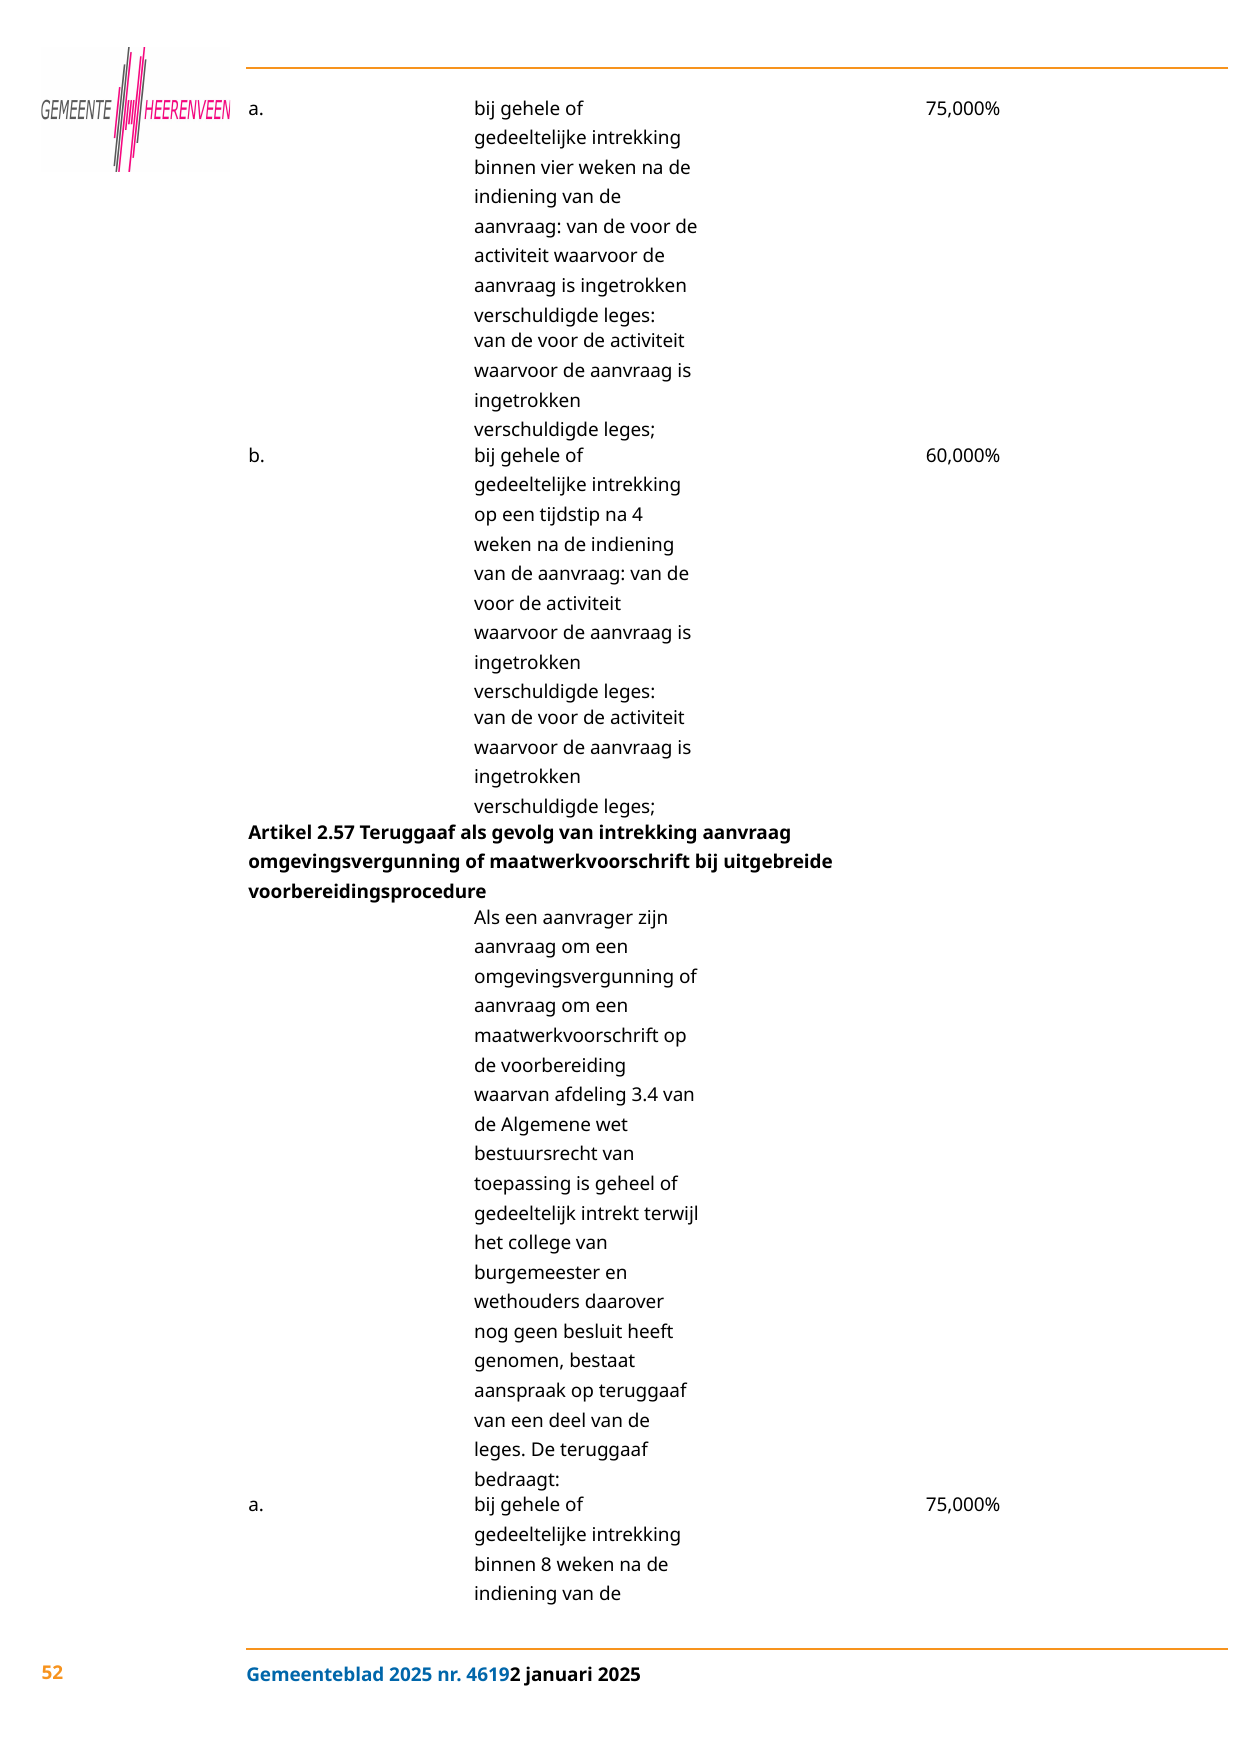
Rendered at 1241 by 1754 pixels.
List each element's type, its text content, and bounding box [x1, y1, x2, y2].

table_cell [248, 705, 474, 819]
table_cell van de voor de activiteit waarvoor de aanvraag is ingetrokken verschuldigde leges; [474, 705, 700, 819]
table_cell [926, 819, 1152, 904]
table_cell [700, 1492, 926, 1606]
table_cell [926, 904, 1152, 1492]
table_cell 75,000% [926, 1492, 1152, 1606]
table_cell [700, 442, 926, 704]
picture [41, 47, 231, 172]
table_cell [926, 705, 1152, 819]
table_cell bij gehele of gedeeltelijke intrekking op een tijdstip na 4 weken na de indiening van de aanvraag: van de voor de activiteit waarvoor de aanvraag is ingetrokken verschuldigde leges: [474, 442, 700, 704]
table_cell bij gehele of gedeeltelijke intrekking binnen 8 weken na de indiening van de [474, 1492, 700, 1606]
table_cell b. [248, 442, 474, 704]
table_cell Artikel 2.57 Teruggaaf als gevolg van intrekking aanvraag omgevingsvergunning of maatwerkvoorschrift bij uitgebreide voorbereidingsprocedure [248, 819, 926, 904]
table_cell [926, 328, 1152, 442]
table_cell a. [248, 1492, 474, 1606]
table_cell Als een aanvrager zijn aanvraag om een omgevingsvergunning of aanvraag om een maatwerkvoorschrift op de voorbereiding waarvan afdeling 3.4 van de Algemene wet bestuursrecht van toepassing is geheel of gedeeltelijk intrekt terwijl het college van burgemeester en wethouders daarover nog geen besluit heeft genomen, bestaat aanspraak op teruggaaf van een deel van de leges. De teruggaaf bedraagt: [474, 904, 700, 1492]
table_cell [248, 328, 474, 442]
table_cell [700, 95, 926, 328]
table_cell [700, 328, 926, 442]
table_cell bij gehele of gedeeltelijke intrekking binnen vier weken na de indiening van de aanvraag: van de voor de activiteit waarvoor de aanvraag is ingetrokken verschuldigde leges: [474, 95, 700, 328]
table_cell [700, 705, 926, 819]
table_cell van de voor de activiteit waarvoor de aanvraag is ingetrokken verschuldigde leges; [474, 328, 700, 442]
table_cell [700, 904, 926, 1492]
table_cell [248, 904, 474, 1492]
table_cell 75,000% [926, 95, 1152, 328]
table_cell 60,000% [926, 442, 1152, 704]
table_cell a. [248, 95, 474, 328]
